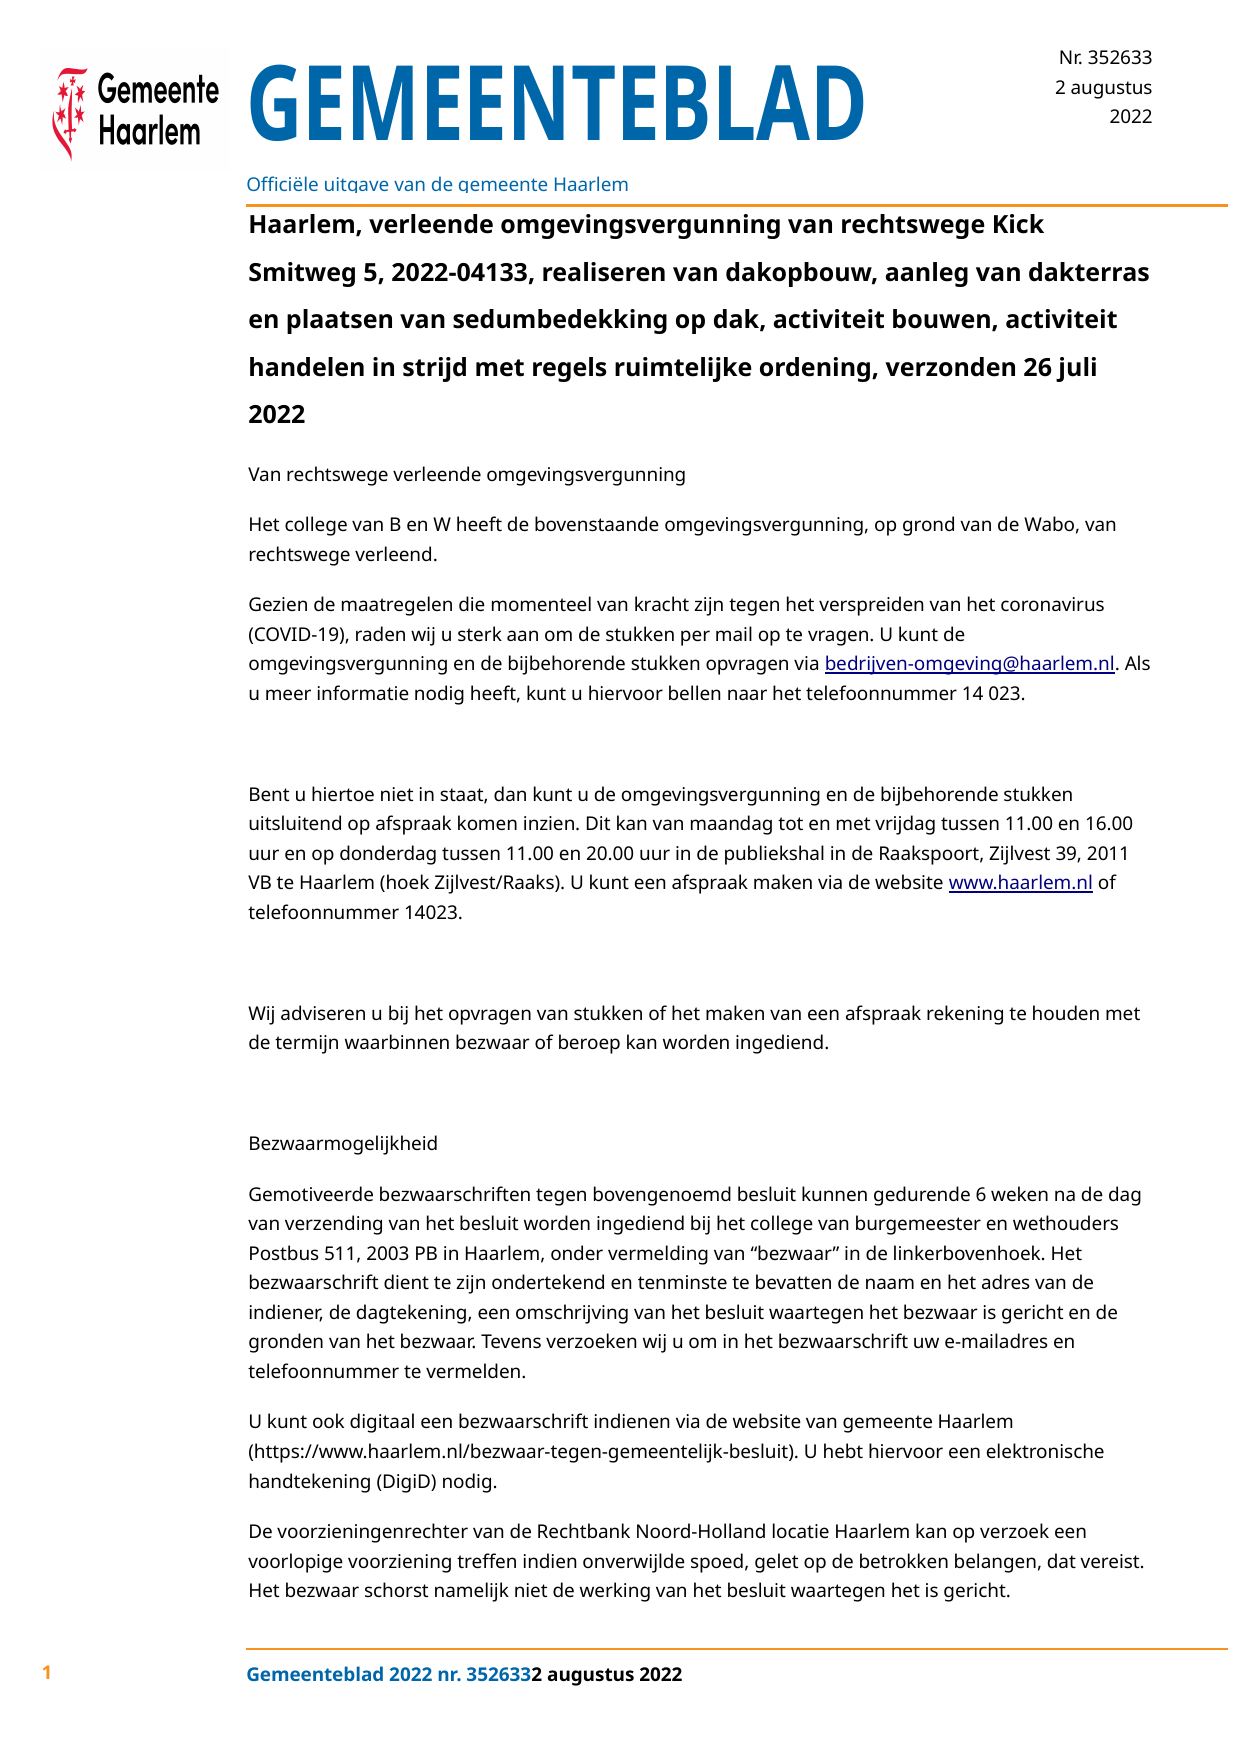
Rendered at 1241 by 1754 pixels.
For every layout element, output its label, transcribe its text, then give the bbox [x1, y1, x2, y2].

text Wij adviseren u bij het opvragen van stukken of het maken van een afspraak rekening te houden met de termijn waarbinnen bezwaar of beroep kan worden ingediend. [248, 1000, 1152, 1055]
text Van rechtswege verleende omgevingsvergunning [248, 461, 1152, 486]
text Het college van B en W heeft de bovenstaande omgevingsvergunning, op grond van de Wabo, van rechtswege verleend. [248, 511, 1152, 566]
picture [41, 47, 231, 172]
text Haarlem, verleende omgevingsvergunning van rechtswege Kick Smitweg 5, 2022-04133, realiseren van dakopbouw, aanleg van dakterras en plaatsen van sedumbedekking op dak, activiteit bouwen, activiteit handelen in strijd met regels ruimtelijke ordening, verzonden 26 juli 2022 [248, 207, 1152, 431]
text Gemotiveerde bezwaarschriften tegen bovengenoemd besluit kunnen gedurende 6 weken na de dag van verzending van het besluit worden ingediend bij het college van burgemeester en wethouders Postbus 511, 2003 PB in Haarlem, onder vermelding van “bezwaar” in de linkerbovenhoek. Het bezwaarschrift dient te zijn ondertekend en tenminste te bevatten de naam en het adres van de indiener, de dagtekening, een omschrijving van het besluit waartegen het bezwaar is gericht en de gronden van het bezwaar. Tevens verzoeken wij u om in het bezwaarschrift uw e-mailadres en telefoonnummer te vermelden. [248, 1181, 1152, 1384]
text Gezien de maatregelen die momenteel van kracht zijn tegen het verspreiden van het coronavirus (COVID-19), raden wij u sterk aan om de stukken per mail op te vragen. U kunt de omgevingsvergunning en de bijbehorende stukken opvragen via bedrijven-omgeving@haarlem.nl. Als u meer informatie nodig heeft, kunt u hiervoor bellen naar het telefoonnummer 14 023. [248, 591, 1152, 706]
text U kunt ook digitaal een bezwaarschrift indienen via de website van gemeente Haarlem (https://www.haarlem.nl/bezwaar-tegen-gemeentelijk-besluit). U hebt hiervoor een elektronische handtekening (DigiD) nodig. [248, 1409, 1152, 1493]
text Bent u hiertoe niet in staat, dan kunt u de omgevingsvergunning en de bijbehorende stukken uitsluitend op afspraak komen inzien. Dit kan van maandag tot en met vrijdag tussen 11.00 en 16.00 uur en op donderdag tussen 11.00 en 20.00 uur in de publiekshal in de Raakspoort, Zijlvest 39, 2011 VB te Haarlem (hoek Zijlvest/Raaks). U kunt een afspraak maken via de website www.haarlem.nl of telefoonnummer 14023. [248, 781, 1152, 925]
text Bezwaarmogelijkheid [248, 1130, 1152, 1156]
text De voorzieningenrechter van de Rechtbank Noord-Holland locatie Haarlem kan op verzoek een voorlopige voorziening treffen indien onverwijlde spoed, gelet op de betrokken belangen, dat vereist. Het bezwaar schorst namelijk niet de werking van het besluit waartegen het is gericht. [248, 1518, 1152, 1603]
